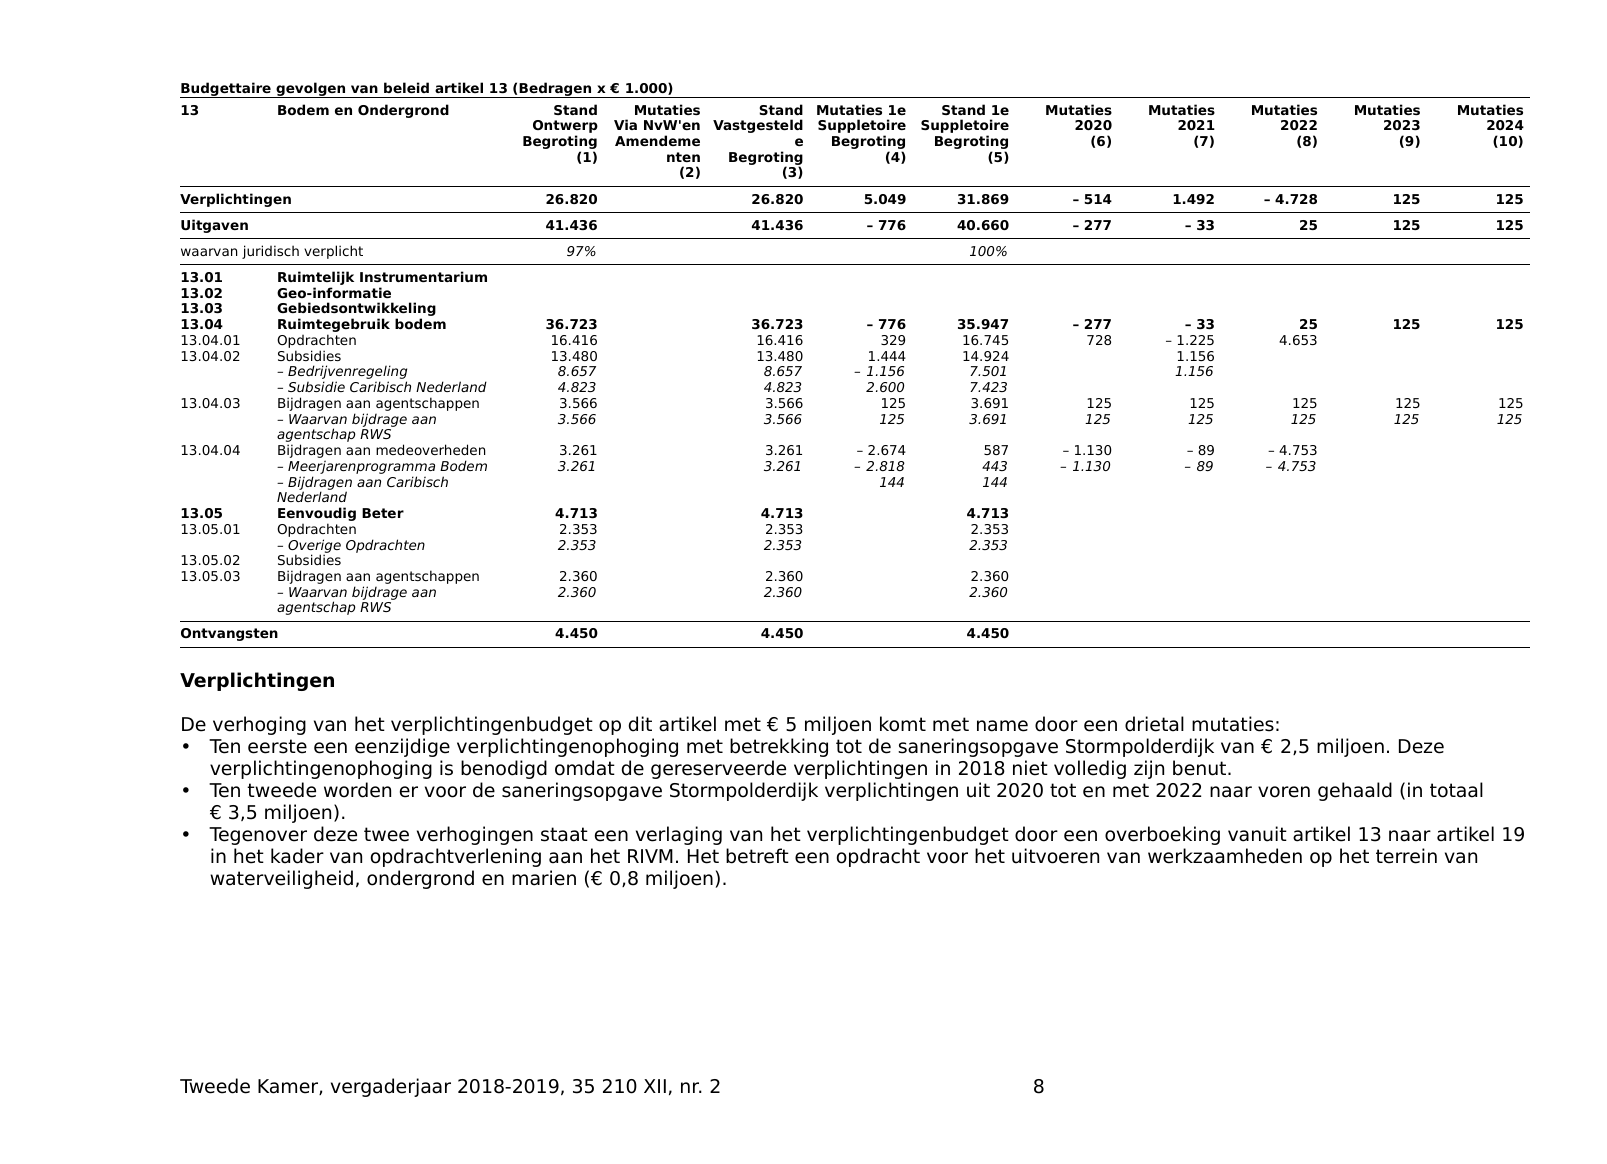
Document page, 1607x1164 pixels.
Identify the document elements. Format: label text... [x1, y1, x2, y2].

table_cell – Meerjarenprogramma Bodem [271, 459, 501, 474]
table_cell 144 [809, 474, 912, 506]
table_cell [1426, 239, 1529, 264]
table_cell 1.444 [809, 349, 912, 364]
table_cell 5.049 [809, 187, 912, 212]
table_cell [1118, 380, 1221, 396]
table_cell Ontvangsten [180, 622, 501, 647]
table_cell 125 [1118, 411, 1221, 443]
table_cell 13.05.01 [180, 522, 271, 537]
table_cell Bijdragen aan medeoverheden [271, 443, 501, 459]
table_cell 41.436 [501, 213, 603, 238]
table_cell [1221, 522, 1323, 537]
table_cell [604, 380, 706, 396]
table_cell [1015, 364, 1118, 380]
table_cell 329 [809, 333, 912, 348]
table_cell [1324, 622, 1426, 647]
table_cell – Overige Opdrachten [271, 537, 501, 553]
table_cell 13.04.03 [180, 396, 271, 411]
table_cell 1.492 [1118, 187, 1221, 212]
table_cell 97% [501, 239, 603, 264]
table_cell 13.05.03 [180, 569, 271, 584]
subtitle Verplichtingen [180, 670, 1529, 692]
table_cell [1324, 553, 1426, 569]
table_cell Bijdragen aan agentschappen [271, 569, 501, 584]
table_cell [1324, 301, 1426, 317]
text • Ten tweede worden er voor de saneringsopgave Stormpolderdijk verplichtingen uit 2020 tot en met 2022 naar voren gehaald (in totaal € 3,5 miljoen). [180, 780, 1529, 824]
table_cell Opdrachten [271, 333, 501, 348]
table_cell 41.436 [706, 213, 809, 238]
table_cell [809, 585, 912, 621]
table_cell – 776 [809, 317, 912, 333]
table_cell [1324, 443, 1426, 459]
table_cell 144 [912, 474, 1015, 506]
table_cell [1426, 380, 1529, 396]
table_cell 125 [1324, 213, 1426, 238]
table_cell [604, 349, 706, 364]
table_cell [1221, 622, 1323, 647]
table_cell 2.353 [912, 537, 1015, 553]
table_cell – 277 [1015, 213, 1118, 238]
table_cell [1426, 569, 1529, 584]
table_cell – Bedrijvenregeling [271, 364, 501, 380]
table_cell [1118, 301, 1221, 317]
table_cell [809, 522, 912, 537]
table_cell 125 [1015, 396, 1118, 411]
table_cell [604, 459, 706, 474]
table_cell 13.04.01 [180, 333, 271, 348]
table_cell 728 [1015, 333, 1118, 348]
table_cell [1324, 333, 1426, 348]
table_cell [501, 474, 603, 506]
table_cell [1221, 585, 1323, 621]
table_cell [809, 537, 912, 553]
table_cell [501, 553, 603, 569]
text • Tegenover deze twee verhogingen staat een verlaging van het verplichtingenbudget door een overboeking vanuit artikel 13 naar artikel 19 in het kader van opdrachtverlening aan het RIVM. Het betreft een opdracht voor het uitvoeren van werkzaamheden op het terrein van waterveiligheid, ondergrond en marien (€ 0,8 miljoen). [180, 824, 1529, 890]
table_cell – 1.130 [1015, 443, 1118, 459]
table_cell [180, 585, 271, 621]
table_cell – Subsidie Caribisch Nederland [271, 380, 501, 396]
table_cell [604, 553, 706, 569]
table_cell 100% [912, 239, 1015, 264]
table_cell 2.353 [912, 522, 1015, 537]
table_cell [604, 364, 706, 380]
table_cell [1426, 537, 1529, 553]
table_cell [1118, 286, 1221, 301]
table_cell 26.820 [706, 187, 809, 212]
table_cell 125 [1221, 411, 1323, 443]
table_cell – 1.156 [809, 364, 912, 380]
table_cell [809, 286, 912, 301]
table_cell [501, 265, 603, 286]
table_cell [604, 622, 706, 647]
table_cell Ruimtegebruik bodem [271, 317, 501, 333]
table_cell [1324, 585, 1426, 621]
table_cell [1118, 265, 1221, 286]
table_cell – 33 [1118, 213, 1221, 238]
table_cell [604, 301, 706, 317]
table_cell [1221, 569, 1323, 584]
table_cell [1324, 239, 1426, 264]
table_cell [1221, 265, 1323, 286]
table_cell [706, 265, 809, 286]
table_cell – 2.818 [809, 459, 912, 474]
table_cell [809, 622, 912, 647]
table_cell [1015, 474, 1118, 506]
table_cell [1426, 286, 1529, 301]
table_cell Gebiedsontwikkeling [271, 301, 501, 317]
table_cell [1221, 537, 1323, 553]
table_cell 13.04.02 [180, 349, 271, 364]
table_cell 25 [1221, 317, 1323, 333]
table_cell Ruimtelijk Instrumentarium [271, 265, 501, 286]
table_cell 13.480 [706, 349, 809, 364]
table_cell Stand Vastgestelde Begroting (3) [706, 98, 809, 186]
table_cell 8.657 [706, 364, 809, 380]
table_cell [1426, 522, 1529, 537]
table_cell 2.353 [501, 522, 603, 537]
table_cell – 4.753 [1221, 443, 1323, 459]
table_cell 4.450 [501, 622, 603, 647]
table_cell – 89 [1118, 459, 1221, 474]
table_cell [1118, 585, 1221, 621]
table_cell 1.156 [1118, 364, 1221, 380]
table_cell 2.360 [706, 569, 809, 584]
table_cell [180, 364, 271, 380]
table_cell [706, 286, 809, 301]
table_cell 36.723 [501, 317, 603, 333]
table_cell [1221, 380, 1323, 396]
table_cell [706, 239, 809, 264]
table_cell Mutaties Via NvW'en Amendementen (2) [604, 98, 706, 186]
table_cell 2.360 [912, 585, 1015, 621]
table_cell 8.657 [501, 364, 603, 380]
table_cell [1426, 506, 1529, 522]
table_cell 4.713 [706, 506, 809, 522]
table_cell – 514 [1015, 187, 1118, 212]
table_cell 13.05.02 [180, 553, 271, 569]
table_cell 13.01 [180, 265, 271, 286]
table_cell 4.653 [1221, 333, 1323, 348]
table_cell Mutaties 2020 (6) [1015, 98, 1118, 186]
table_cell 125 [1324, 317, 1426, 333]
table_cell 4.823 [706, 380, 809, 396]
table_cell [809, 301, 912, 317]
table_cell [1426, 622, 1529, 647]
table_cell [1221, 506, 1323, 522]
table_cell [1426, 443, 1529, 459]
table_cell Subsidies [271, 553, 501, 569]
table_cell [1015, 585, 1118, 621]
table_cell Bijdragen aan agentschappen [271, 396, 501, 411]
table_cell 1.156 [1118, 349, 1221, 364]
table_cell [912, 286, 1015, 301]
table_cell [1015, 553, 1118, 569]
table_cell [1324, 349, 1426, 364]
table_cell 125 [1015, 411, 1118, 443]
table_cell 13.03 [180, 301, 271, 317]
table_cell [1324, 506, 1426, 522]
table_cell [1118, 537, 1221, 553]
table_cell Uitgaven [180, 213, 501, 238]
table_cell [604, 506, 706, 522]
table_cell Eenvoudig Beter [271, 506, 501, 522]
table_cell 13.02 [180, 286, 271, 301]
table_cell 4.450 [706, 622, 809, 647]
table_cell 4.823 [501, 380, 603, 396]
table_cell [1118, 553, 1221, 569]
table_cell [1221, 349, 1323, 364]
table_cell [1324, 364, 1426, 380]
table_cell [604, 569, 706, 584]
table_cell [1324, 522, 1426, 537]
table_cell [1118, 506, 1221, 522]
table_cell [180, 411, 271, 443]
table_cell 3.691 [912, 411, 1015, 443]
table_cell 4.450 [912, 622, 1015, 647]
table_cell [1324, 380, 1426, 396]
table_cell 2.360 [501, 569, 603, 584]
table_cell 125 [1426, 411, 1529, 443]
table_cell [604, 474, 706, 506]
table_cell 16.416 [706, 333, 809, 348]
table_cell [604, 317, 706, 333]
table_cell 13.480 [501, 349, 603, 364]
table_cell – 4.753 [1221, 459, 1323, 474]
table_cell – 1.225 [1118, 333, 1221, 348]
table_cell – 2.674 [809, 443, 912, 459]
table_cell [1221, 364, 1323, 380]
table_cell [1324, 286, 1426, 301]
table_cell Mutaties 2022 (8) [1221, 98, 1323, 186]
table_cell [1221, 553, 1323, 569]
table_cell 125 [809, 396, 912, 411]
table_cell [604, 396, 706, 411]
table_cell 3.566 [706, 396, 809, 411]
text De verhoging van het verplichtingenbudget op dit artikel met € 5 miljoen komt met name door een drietal mutaties: [180, 714, 1529, 736]
table_cell 2.353 [501, 537, 603, 553]
table_cell 3.566 [706, 411, 809, 443]
table_cell [1015, 301, 1118, 317]
table_cell 36.723 [706, 317, 809, 333]
table_cell Subsidies [271, 349, 501, 364]
table_cell 16.745 [912, 333, 1015, 348]
table_cell 125 [1426, 213, 1529, 238]
table_cell [1426, 364, 1529, 380]
table_cell 16.416 [501, 333, 603, 348]
table_cell 125 [1324, 411, 1426, 443]
table_cell 35.947 [912, 317, 1015, 333]
table_cell 125 [1324, 396, 1426, 411]
table_cell [1118, 239, 1221, 264]
table_cell Stand 1e Suppletoire Begroting (5) [912, 98, 1015, 186]
table_cell 31.869 [912, 187, 1015, 212]
table_cell [1324, 569, 1426, 584]
table_cell 2.600 [809, 380, 912, 396]
table_cell [180, 459, 271, 474]
table_cell Mutaties 1e Suppletoire Begroting (4) [809, 98, 912, 186]
table_cell Geo-informatie [271, 286, 501, 301]
table_cell [1118, 522, 1221, 537]
table_cell [1221, 286, 1323, 301]
table_cell 2.360 [706, 585, 809, 621]
table_cell [604, 213, 706, 238]
table_cell [1221, 474, 1323, 506]
table_cell [1015, 569, 1118, 584]
table_cell 14.924 [912, 349, 1015, 364]
table_cell 2.360 [912, 569, 1015, 584]
table_cell – Waarvan bijdrage aan agentschap RWS [271, 411, 501, 443]
table_cell [1324, 459, 1426, 474]
table_cell [1426, 474, 1529, 506]
table_cell Verplichtingen [180, 187, 501, 212]
table_cell 13.04 [180, 317, 271, 333]
table_cell [604, 585, 706, 621]
table_cell [180, 474, 271, 506]
table_cell [1426, 301, 1529, 317]
table_cell [706, 553, 809, 569]
table_cell – 89 [1118, 443, 1221, 459]
table_cell [604, 411, 706, 443]
table_cell [1324, 537, 1426, 553]
table_cell [1426, 333, 1529, 348]
table_cell 40.660 [912, 213, 1015, 238]
table_cell Bodem en Ondergrond [271, 98, 501, 186]
table_header Budgettaire gevolgen van beleid artikel 13 (Bedragen x € 1.000) [180, 81, 1529, 97]
table_cell [1426, 459, 1529, 474]
table_cell [1324, 474, 1426, 506]
table_cell Mutaties 2024 (10) [1426, 98, 1529, 186]
table_cell 125 [1324, 187, 1426, 212]
table_cell 125 [1221, 396, 1323, 411]
table_cell 3.261 [706, 443, 809, 459]
table_cell [809, 506, 912, 522]
table_cell 4.713 [501, 506, 603, 522]
table_cell 3.566 [501, 396, 603, 411]
table_cell 125 [1426, 187, 1529, 212]
table_cell [1118, 569, 1221, 584]
table_cell [180, 380, 271, 396]
table_cell [1426, 553, 1529, 569]
table_cell 7.423 [912, 380, 1015, 396]
table_cell [1015, 286, 1118, 301]
table_cell 25 [1221, 213, 1323, 238]
table_cell [809, 239, 912, 264]
table_cell waarvan juridisch verplicht [180, 239, 501, 264]
table_cell [809, 553, 912, 569]
table_cell [809, 569, 912, 584]
table_cell [1426, 349, 1529, 364]
table_cell 3.566 [501, 411, 603, 443]
table_cell [1015, 239, 1118, 264]
table_cell [1221, 239, 1323, 264]
table_cell 7.501 [912, 364, 1015, 380]
table_cell 13 [180, 98, 271, 186]
table_cell [912, 553, 1015, 569]
table_cell 125 [1426, 396, 1529, 411]
table_cell [604, 537, 706, 553]
table_cell 3.261 [501, 443, 603, 459]
table_cell [706, 474, 809, 506]
table_cell – 4.728 [1221, 187, 1323, 212]
table_cell 443 [912, 459, 1015, 474]
table_cell [1118, 474, 1221, 506]
table_cell 125 [1118, 396, 1221, 411]
table_cell Stand Ontwerp Begroting (1) [501, 98, 603, 186]
table_cell [604, 265, 706, 286]
table_cell [1324, 265, 1426, 286]
table_cell [706, 301, 809, 317]
table_cell [1015, 380, 1118, 396]
table_cell – Bijdragen aan Caribisch Nederland [271, 474, 501, 506]
table_cell [912, 265, 1015, 286]
table_cell 2.360 [501, 585, 603, 621]
table_cell [501, 301, 603, 317]
table_cell [1015, 265, 1118, 286]
table_cell [1221, 301, 1323, 317]
table_cell [1118, 622, 1221, 647]
table_cell 3.691 [912, 396, 1015, 411]
table_cell [604, 333, 706, 348]
table_cell [180, 537, 271, 553]
table_cell [604, 443, 706, 459]
table_cell 587 [912, 443, 1015, 459]
table_cell 3.261 [501, 459, 603, 474]
table_cell – Waarvan bijdrage aan agentschap RWS [271, 585, 501, 621]
table_cell [501, 286, 603, 301]
table_cell 125 [809, 411, 912, 443]
table_cell [604, 187, 706, 212]
table_cell Mutaties 2023 (9) [1324, 98, 1426, 186]
table_cell [604, 286, 706, 301]
table_cell 125 [1426, 317, 1529, 333]
table_cell [1015, 622, 1118, 647]
table_cell Mutaties 2021 (7) [1118, 98, 1221, 186]
table_cell [1426, 265, 1529, 286]
table_cell [604, 239, 706, 264]
table_cell 13.04.04 [180, 443, 271, 459]
table_cell [1015, 349, 1118, 364]
table_cell [912, 301, 1015, 317]
table_cell 26.820 [501, 187, 603, 212]
table_cell [1426, 585, 1529, 621]
table_cell [1015, 506, 1118, 522]
table_cell – 776 [809, 213, 912, 238]
table_cell [809, 265, 912, 286]
text • Ten eerste een eenzijdige verplichtingenophoging met betrekking tot de saneringsopgave Stormpolderdijk van € 2,5 miljoen. Deze verplichtingenophoging is benodigd omdat de gereserveerde verplichtingen in 2018 niet volledig zijn benut. [180, 736, 1529, 780]
table_cell [604, 522, 706, 537]
table_cell 13.05 [180, 506, 271, 522]
table_cell – 277 [1015, 317, 1118, 333]
table_cell 2.353 [706, 522, 809, 537]
table_cell 4.713 [912, 506, 1015, 522]
table_cell – 33 [1118, 317, 1221, 333]
table_cell – 1.130 [1015, 459, 1118, 474]
table_cell [1015, 537, 1118, 553]
table_cell [1015, 522, 1118, 537]
table_cell 2.353 [706, 537, 809, 553]
table_cell Opdrachten [271, 522, 501, 537]
table_cell 3.261 [706, 459, 809, 474]
